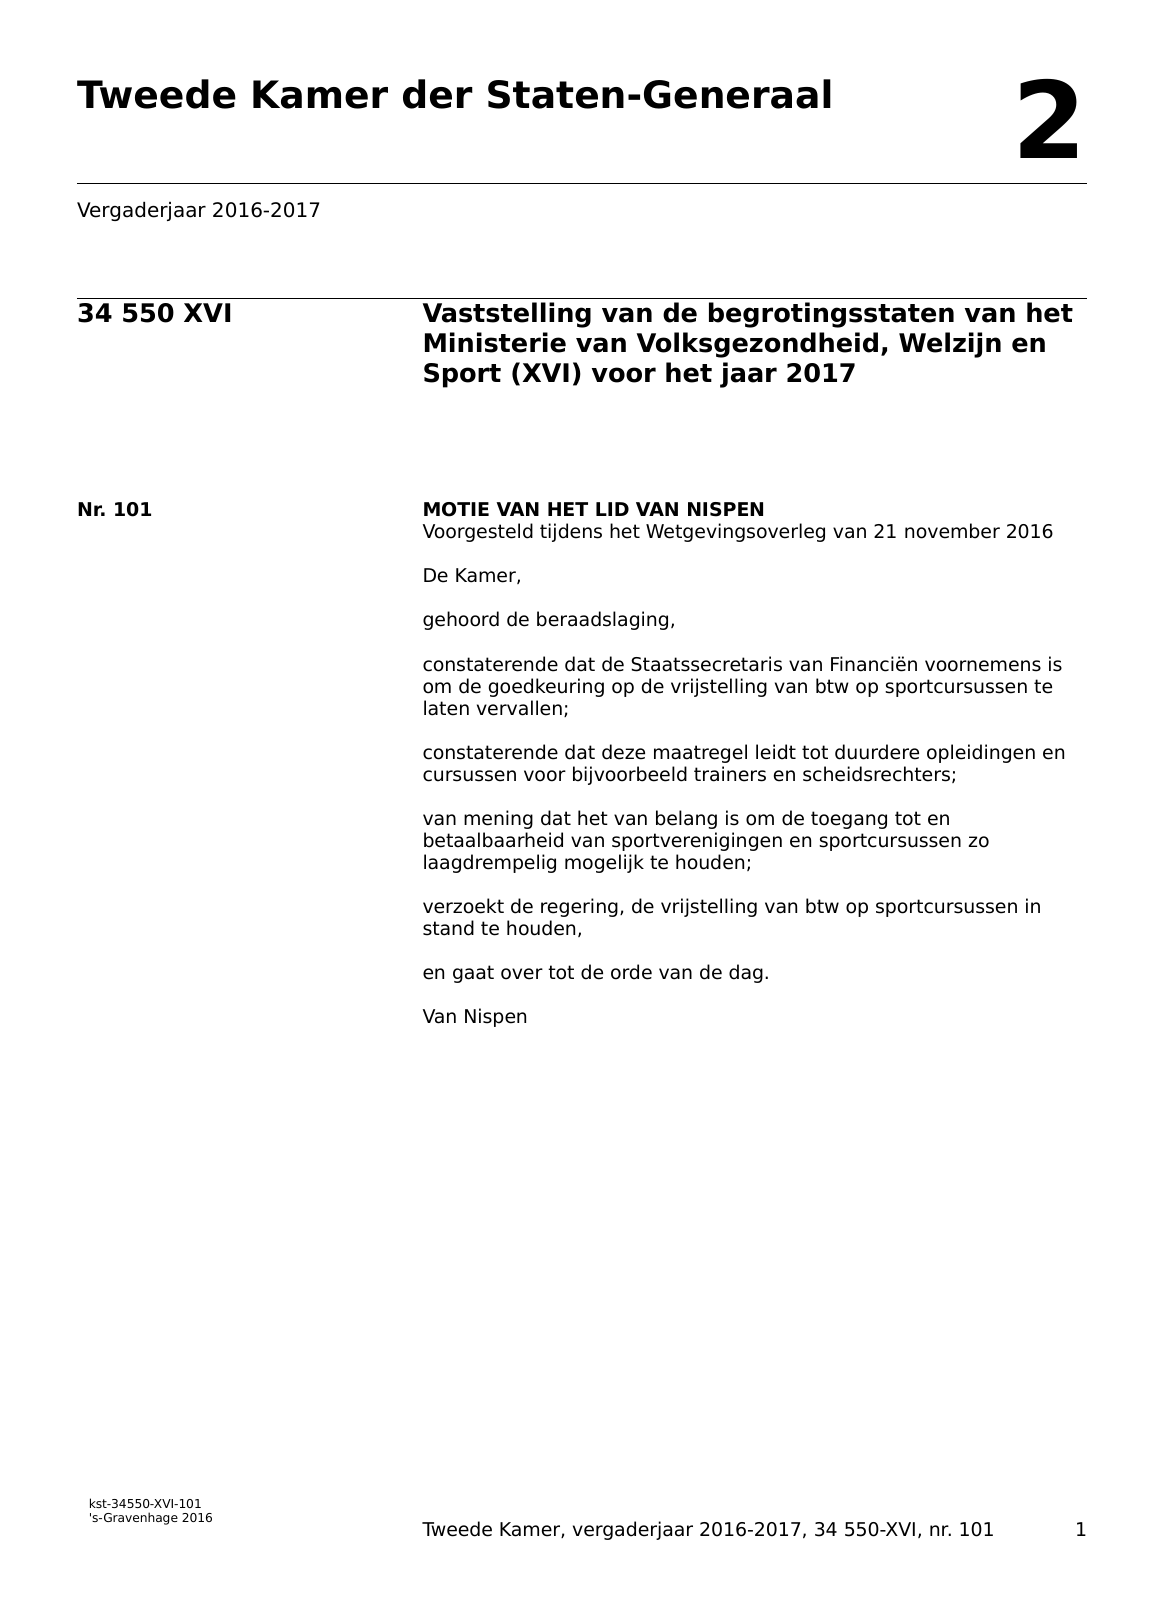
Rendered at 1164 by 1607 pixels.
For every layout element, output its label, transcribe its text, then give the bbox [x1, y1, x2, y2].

text De Kamer, [422, 565, 1087, 587]
subtitle 34 550 XVI Vaststelling van de begrotingsstaten van het Ministerie van Volksgezondheid, Welzijn en Sport (XVI) voor het jaar 2017 [77, 299, 1087, 388]
text gehoord de beraadslaging, [422, 609, 1087, 631]
text van mening dat het van belang is om de toegang tot en betaalbaarheid van sportverenigingen en sportcursussen zo laagdrempelig mogelijk te houden; [422, 808, 1087, 874]
text Van Nispen [422, 1006, 1087, 1028]
table_header 2 [886, 59, 1087, 183]
text 's-Gravenhage 2016 [88, 1511, 323, 1525]
table_cell Vergaderjaar 2016-2017 [77, 184, 1087, 298]
text en gaat over tot de orde van de dag. [422, 962, 1087, 984]
table_header Tweede Kamer der Staten-Generaal [77, 59, 886, 183]
text constaterende dat deze maatregel leidt tot duurdere opleidingen en cursussen voor bijvoorbeeld trainers en scheidsrechters; [422, 742, 1087, 786]
text Voorgesteld tijdens het Wetgevingsoverleg van 21 november 2016 [422, 521, 1087, 543]
subtitle Nr. 101 MOTIE VAN HET LID VAN NISPEN [77, 499, 1087, 521]
text constaterende dat de Staatssecretaris van Financiën voornemens is om de goedkeuring op de vrijstelling van btw op sportcursussen te laten vervallen; [422, 653, 1087, 719]
text verzoekt de regering, de vrijstelling van btw op sportcursussen in stand te houden, [422, 896, 1087, 940]
text kst-34550-XVI-101 [88, 1497, 323, 1511]
